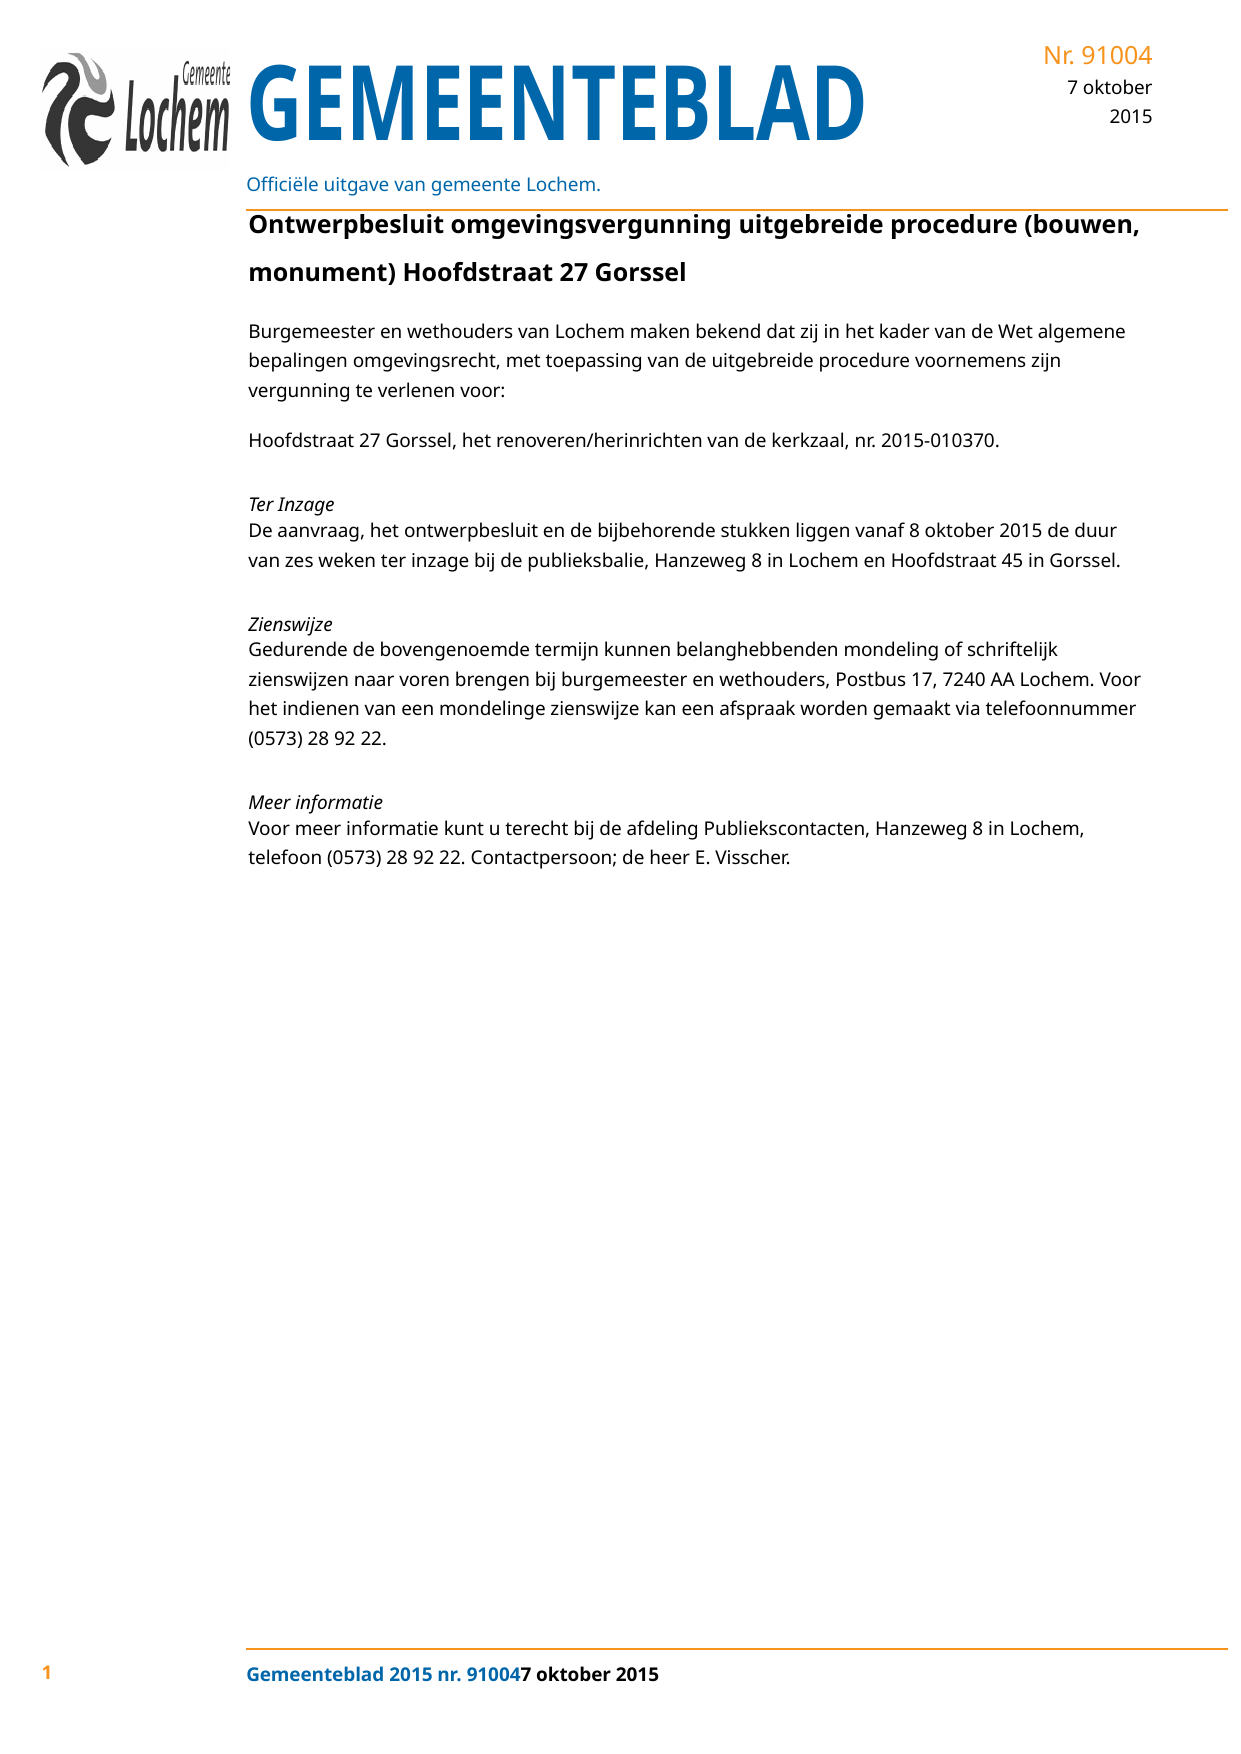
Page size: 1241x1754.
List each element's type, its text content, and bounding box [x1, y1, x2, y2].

picture [41, 47, 231, 172]
text Voor meer informatie kunt u terecht bij de afdeling Publiekscontacten, Hanzeweg 8 in Lochem, telefoon (0573) 28 92 22. Contactpersoon; de heer E. Visscher. [248, 815, 1152, 870]
text Meer informatie [248, 789, 1152, 815]
text Ter Inzage [248, 491, 1152, 517]
text Gedurende de bovengenoemde termijn kunnen belanghebbenden mondeling of schriftelijk zienswijzen naar voren brengen bij burgemeester en wethouders, Postbus 17, 7240 AA Lochem. Voor het indienen van een mondelinge zienswijze kan een afspraak worden gemaakt via telefoonnummer (0573) 28 92 22. [248, 636, 1152, 751]
text Hoofdstraat 27 Gorssel, het renoveren/herinrichten van de kerkzaal, nr. 2015-010370. [248, 427, 1152, 453]
text Burgemeester en wethouders van Lochem maken bekend dat zij in het kader van de Wet algemene bepalingen omgevingsrecht, met toepassing van de uitgebreide procedure voornemens zijn vergunning te verlenen voor: [248, 318, 1152, 403]
text De aanvraag, het ontwerpbesluit en de bijbehorende stukken liggen vanaf 8 oktober 2015 de duur van zes weken ter inzage bij de publieksbalie, Hanzeweg 8 in Lochem en Hoofdstraat 45 in Gorssel. [248, 517, 1152, 572]
text Zienswijze [248, 611, 1152, 636]
text Ontwerpbesluit omgevingsvergunning uitgebreide procedure (bouwen, monument) Hoofdstraat 27 Gorssel [248, 211, 1152, 288]
